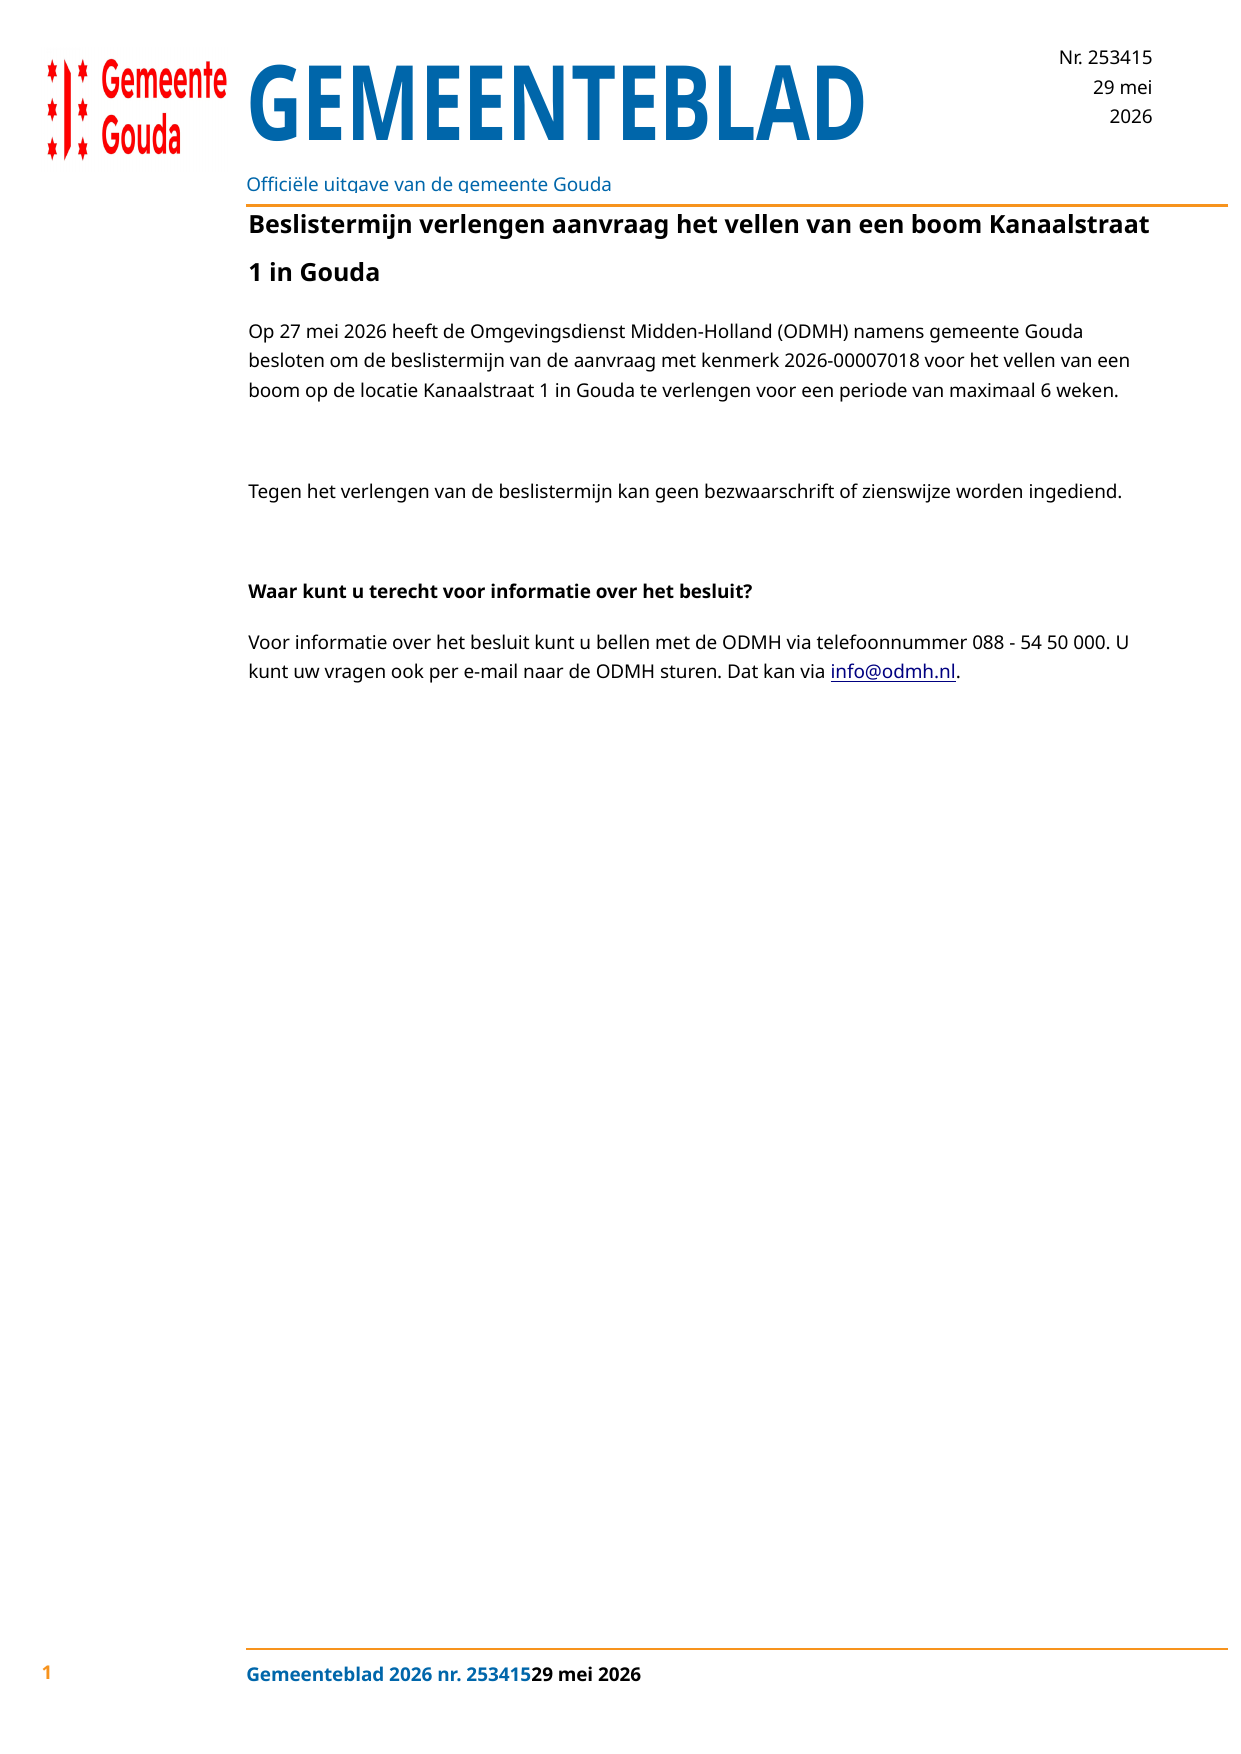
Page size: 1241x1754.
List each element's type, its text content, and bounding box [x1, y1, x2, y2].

text Waar kunt u terecht voor informatie over het besluit? [248, 579, 1152, 604]
text Voor informatie over het besluit kunt u bellen met de ODMH via telefoonnummer 088 - 54 50 000. U kunt uw vragen ook per e-mail naar de ODMH sturen. Dat kan via info@odmh.nl. [248, 629, 1152, 684]
text Op 27 mei 2026 heeft de Omgevingsdienst Midden-Holland (ODMH) namens gemeente Gouda besloten om de beslistermijn van de aanvraag met kenmerk 2026-00007018 voor het vellen van een boom op de locatie Kanaalstraat 1 in Gouda te verlengen voor een periode van maximaal 6 weken. [248, 318, 1152, 403]
text Beslistermijn verlengen aanvraag het vellen van een boom Kanaalstraat 1 in Gouda [248, 207, 1152, 288]
text Tegen het verlengen van de beslistermijn kan geen bezwaarschrift of zienswijze worden ingediend. [248, 478, 1152, 504]
picture [41, 47, 231, 172]
